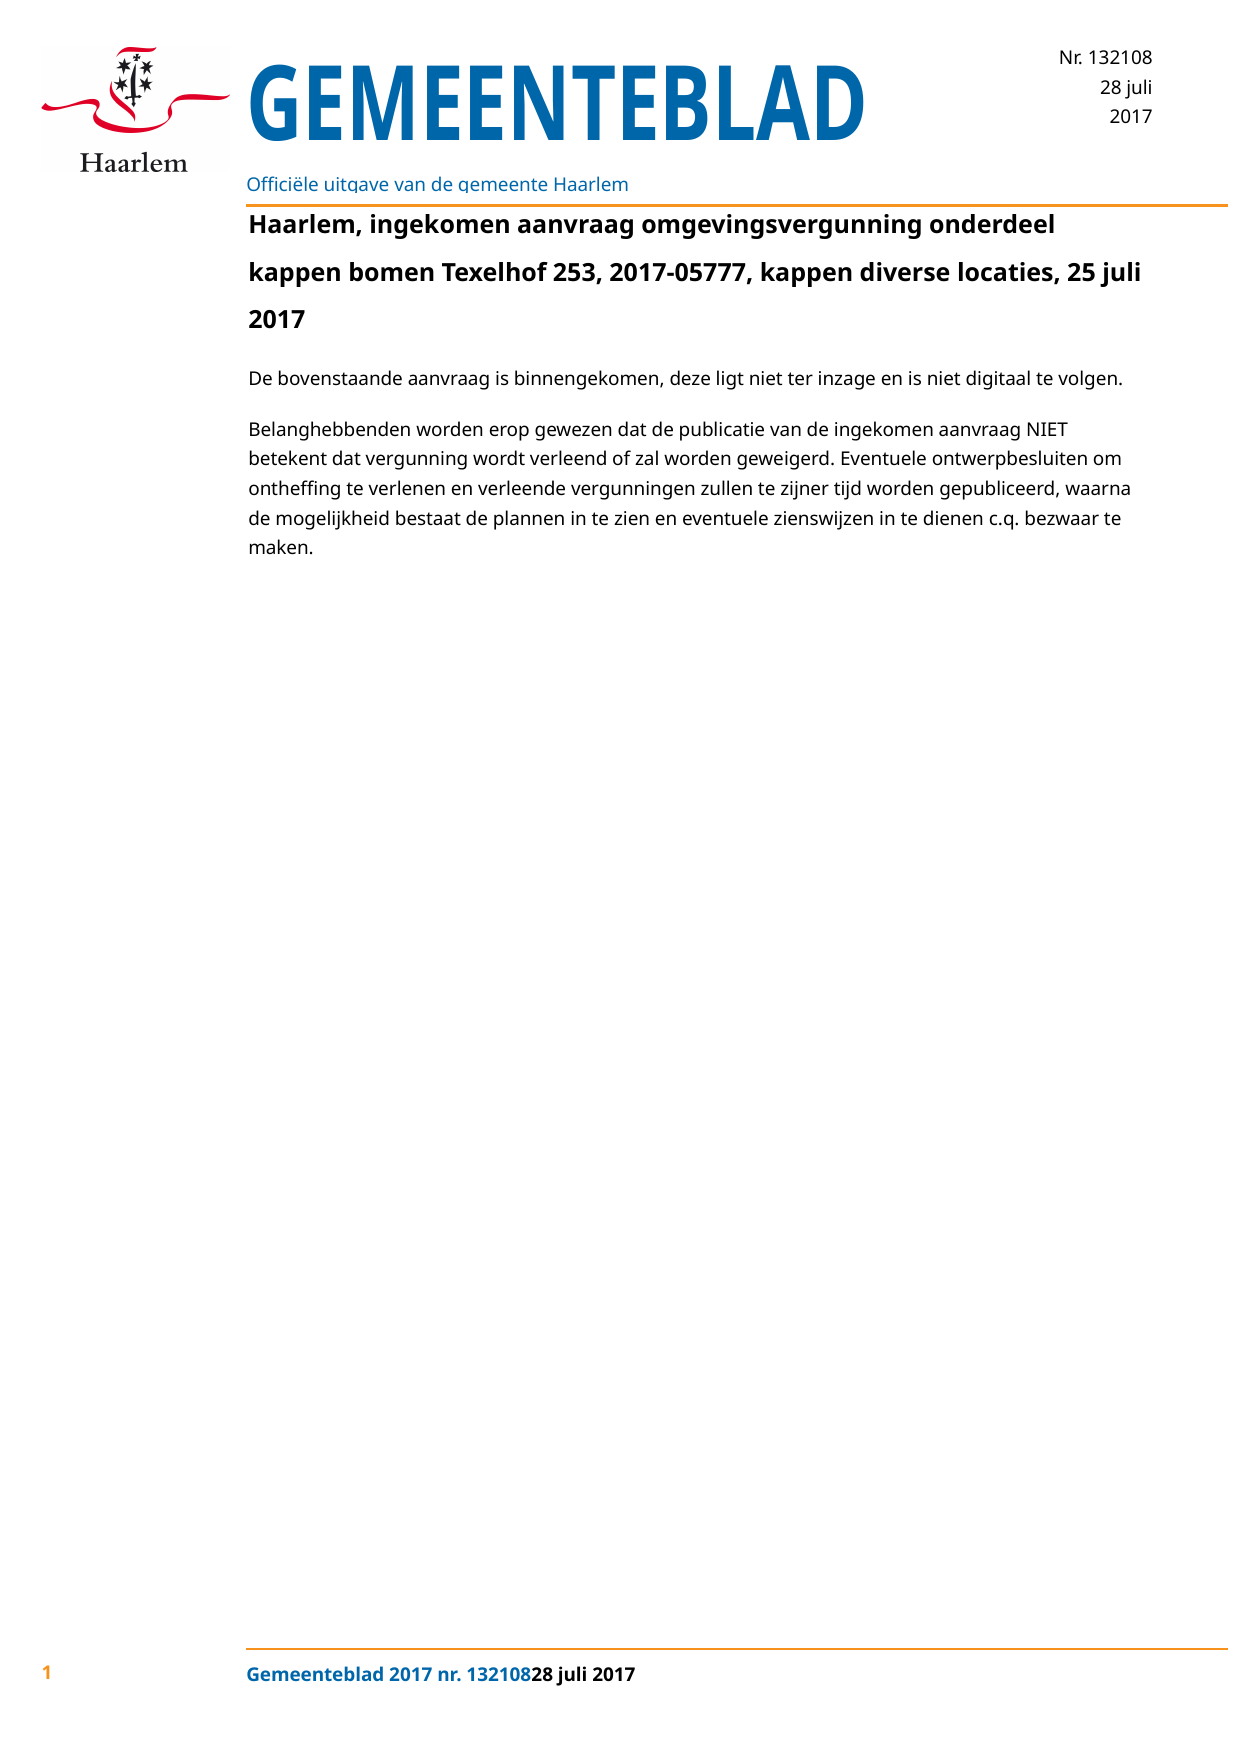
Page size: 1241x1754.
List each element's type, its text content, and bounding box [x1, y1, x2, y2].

picture [41, 47, 231, 172]
text Haarlem, ingekomen aanvraag omgevingsvergunning onderdeel kappen bomen Texelhof 253, 2017-05777, kappen diverse locaties, 25 juli 2017 [248, 207, 1152, 336]
text De bovenstaande aanvraag is binnengekomen, deze ligt niet ter inzage en is niet digitaal te volgen. [248, 366, 1152, 391]
text Belanghebbenden worden erop gewezen dat de publicatie van de ingekomen aanvraag NIET betekent dat vergunning wordt verleend of zal worden geweigerd. Eventuele ontwerpbesluiten om ontheffing te verlenen en verleende vergunningen zullen te zijner tijd worden gepubliceerd, waarna de mogelijkheid bestaat de plannen in te zien en eventuele zienswijzen in te dienen c.q. bezwaar te maken. [248, 416, 1152, 560]
